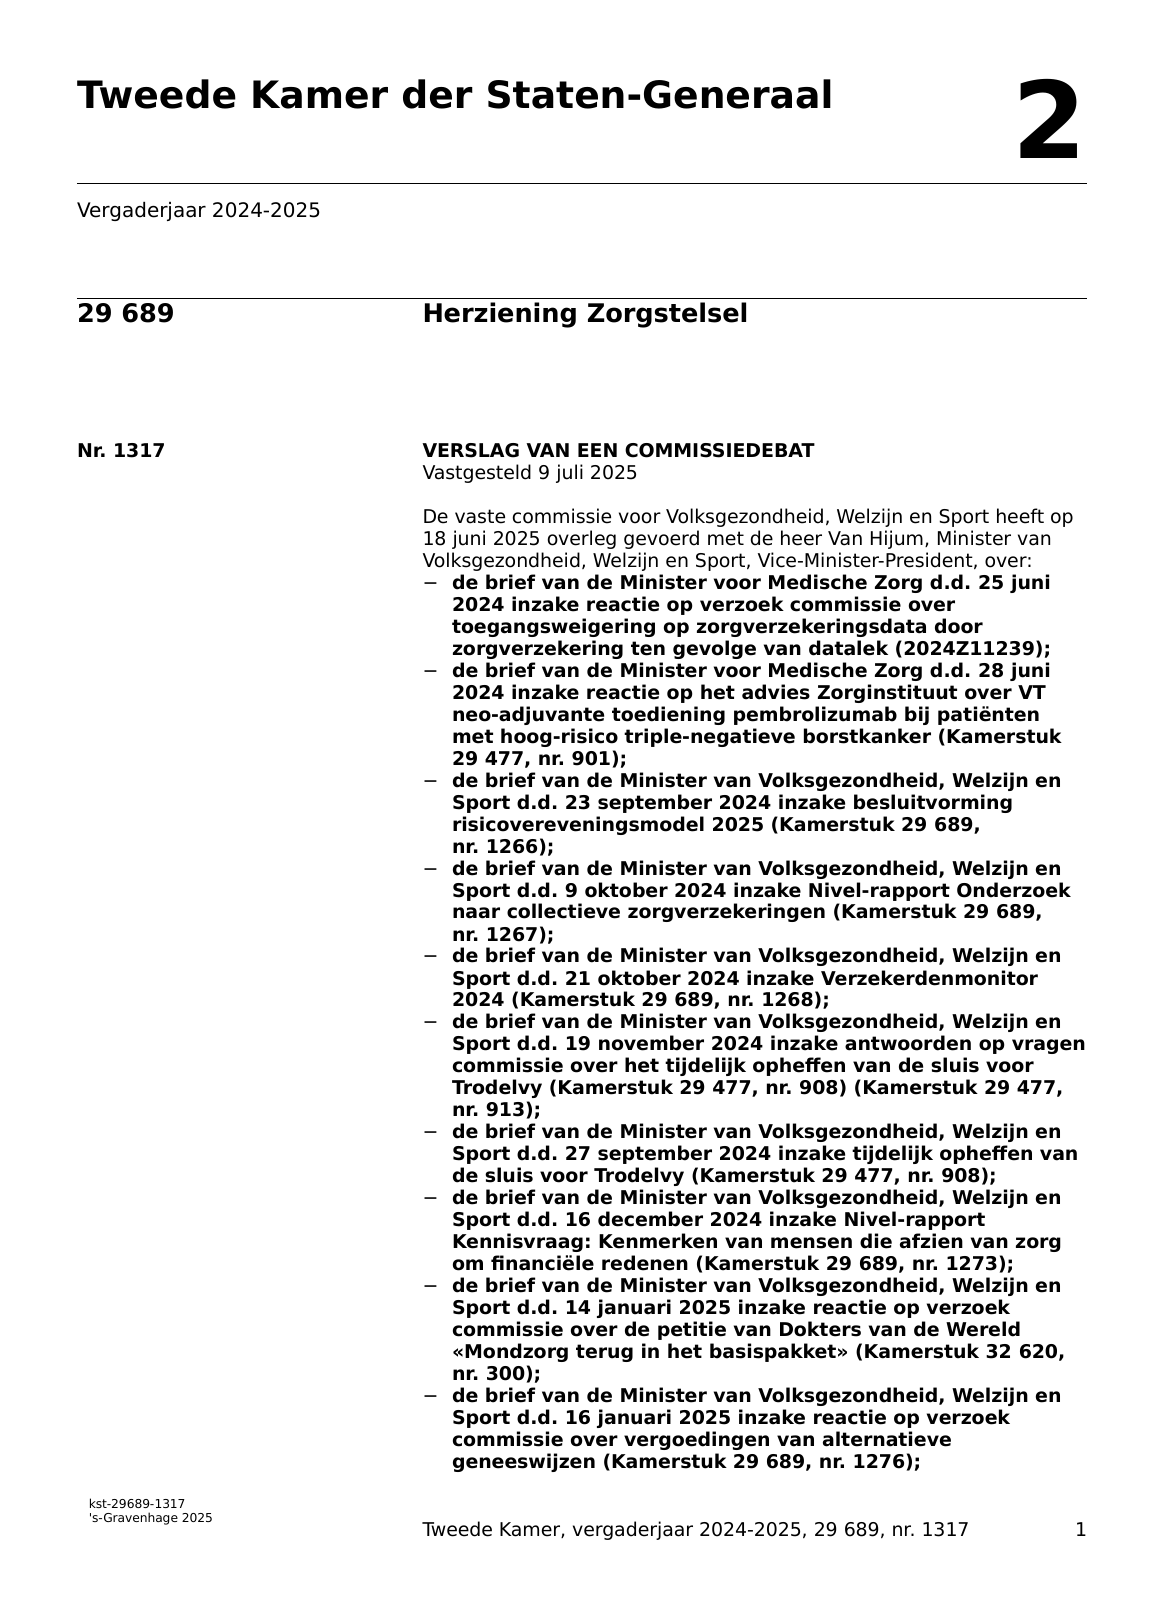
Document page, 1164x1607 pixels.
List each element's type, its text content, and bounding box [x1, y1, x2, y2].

text Vastgesteld 9 juli 2025 [422, 462, 1087, 484]
text − de brief van de Minister van Volksgezondheid, Welzijn en Sport d.d. 14 januari 2025 inzake reactie op verzoek commissie over de petitie van Dokters van de Wereld «Mondzorg terug in het basispakket» (Kamerstuk 32 620, nr. 300); [422, 1275, 1087, 1385]
text − de brief van de Minister van Volksgezondheid, Welzijn en Sport d.d. 9 oktober 2024 inzake Nivel-rapport Onderzoek naar collectieve zorgverzekeringen (Kamerstuk 29 689, nr. 1267); [422, 857, 1087, 945]
table_header 2 [886, 59, 1087, 183]
text − de brief van de Minister voor Medische Zorg d.d. 28 juni 2024 inzake reactie op het advies Zorginstituut over VT neo-adjuvante toediening pembrolizumab bij patiënten met hoog-risico triple-negatieve borstkanker (Kamerstuk 29 477, nr. 901); [422, 660, 1087, 769]
text kst-29689-1317 [88, 1497, 323, 1511]
subtitle Nr. 1317 VERSLAG VAN EEN COMMISSIEDEBAT [77, 440, 1087, 462]
text − de brief van de Minister van Volksgezondheid, Welzijn en Sport d.d. 16 januari 2025 inzake reactie op verzoek commissie over vergoedingen van alternatieve geneeswijzen (Kamerstuk 29 689, nr. 1276); [422, 1385, 1087, 1473]
table_header Tweede Kamer der Staten-Generaal [77, 59, 886, 183]
subtitle 29 689 Herziening Zorgstelsel [77, 299, 1087, 329]
text − de brief van de Minister van Volksgezondheid, Welzijn en Sport d.d. 21 oktober 2024 inzake Verzekerdenmonitor 2024 (Kamerstuk 29 689, nr. 1268); [422, 945, 1087, 1011]
text − de brief van de Minister van Volksgezondheid, Welzijn en Sport d.d. 23 september 2024 inzake besluitvorming risicovereveningsmodel 2025 (Kamerstuk 29 689, nr. 1266); [422, 769, 1087, 857]
text − de brief van de Minister voor Medische Zorg d.d. 25 juni 2024 inzake reactie op verzoek commissie over toegangsweigering op zorgverzekeringsdata door zorgverzekering ten gevolge van datalek (2024Z11239); [422, 572, 1087, 660]
text − de brief van de Minister van Volksgezondheid, Welzijn en Sport d.d. 16 december 2024 inzake Nivel-rapport Kennisvraag: Kenmerken van mensen die afzien van zorg om financiële redenen (Kamerstuk 29 689, nr. 1273); [422, 1187, 1087, 1275]
table_cell Vergaderjaar 2024-2025 [77, 184, 1087, 298]
text − de brief van de Minister van Volksgezondheid, Welzijn en Sport d.d. 19 november 2024 inzake antwoorden op vragen commissie over het tijdelijk opheffen van de sluis voor Trodelvy (Kamerstuk 29 477, nr. 908) (Kamerstuk 29 477, nr. 913); [422, 1011, 1087, 1121]
text − de brief van de Minister van Volksgezondheid, Welzijn en Sport d.d. 27 september 2024 inzake tijdelijk opheffen van de sluis voor Trodelvy (Kamerstuk 29 477, nr. 908); [422, 1121, 1087, 1187]
text 's-Gravenhage 2025 [88, 1511, 323, 1525]
text De vaste commissie voor Volksgezondheid, Welzijn en Sport heeft op 18 juni 2025 overleg gevoerd met de heer Van Hijum, Minister van Volksgezondheid, Welzijn en Sport, Vice-Minister-President, over: [422, 506, 1087, 572]
